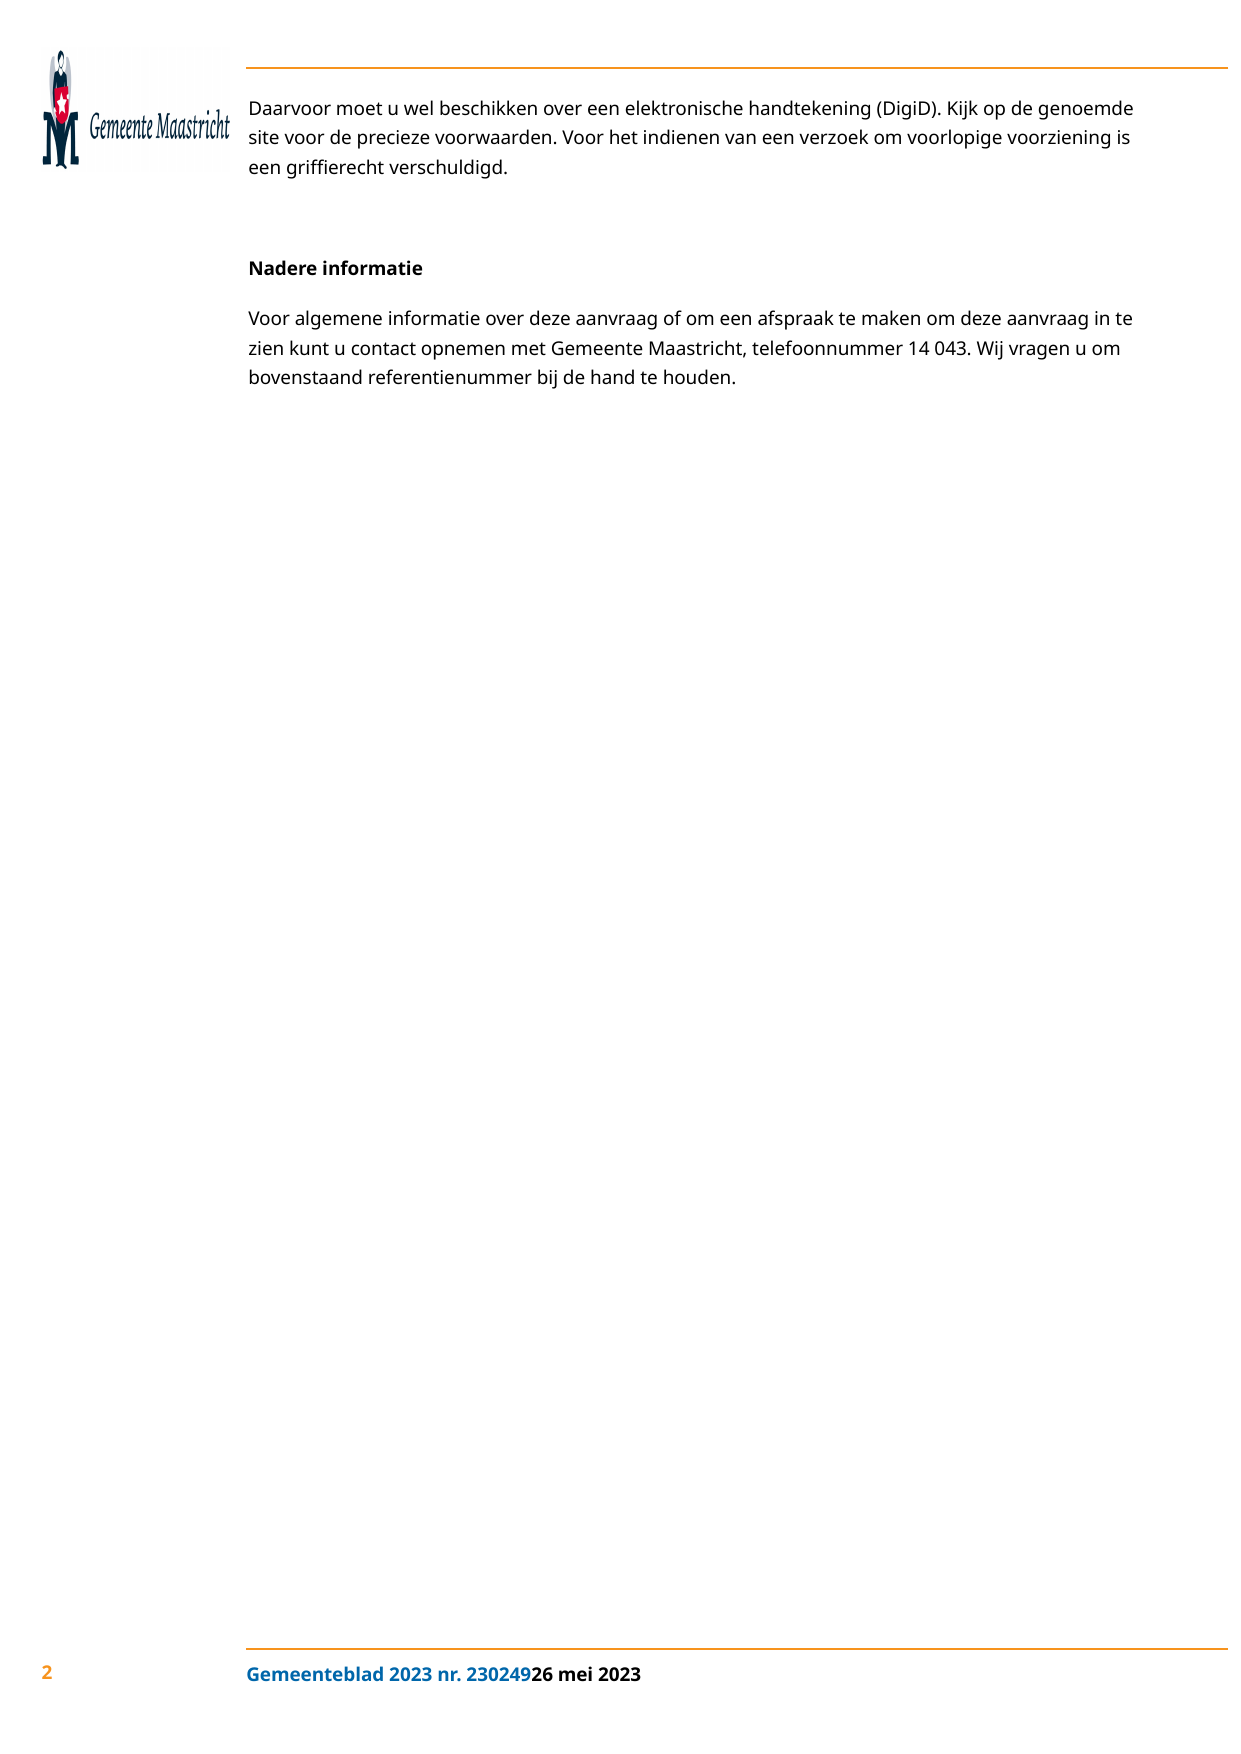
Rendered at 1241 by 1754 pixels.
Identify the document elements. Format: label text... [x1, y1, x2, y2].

text Nadere informatie [248, 255, 1152, 281]
text Daarvoor moet u wel beschikken over een elektronische handtekening (DigiD). Kijk op de genoemde site voor de precieze voorwaarden. Voor het indienen van een verzoek om voorlopige voorziening is een griffierecht verschuldigd. [248, 95, 1152, 180]
text Voor algemene informatie over deze aanvraag of om een afspraak te maken om deze aanvraag in te zien kunt u contact opnemen met Gemeente Maastricht, telefoonnummer 14 043. Wij vragen u om bovenstaand referentienummer bij de hand te houden. [248, 305, 1152, 390]
picture [41, 47, 231, 172]
